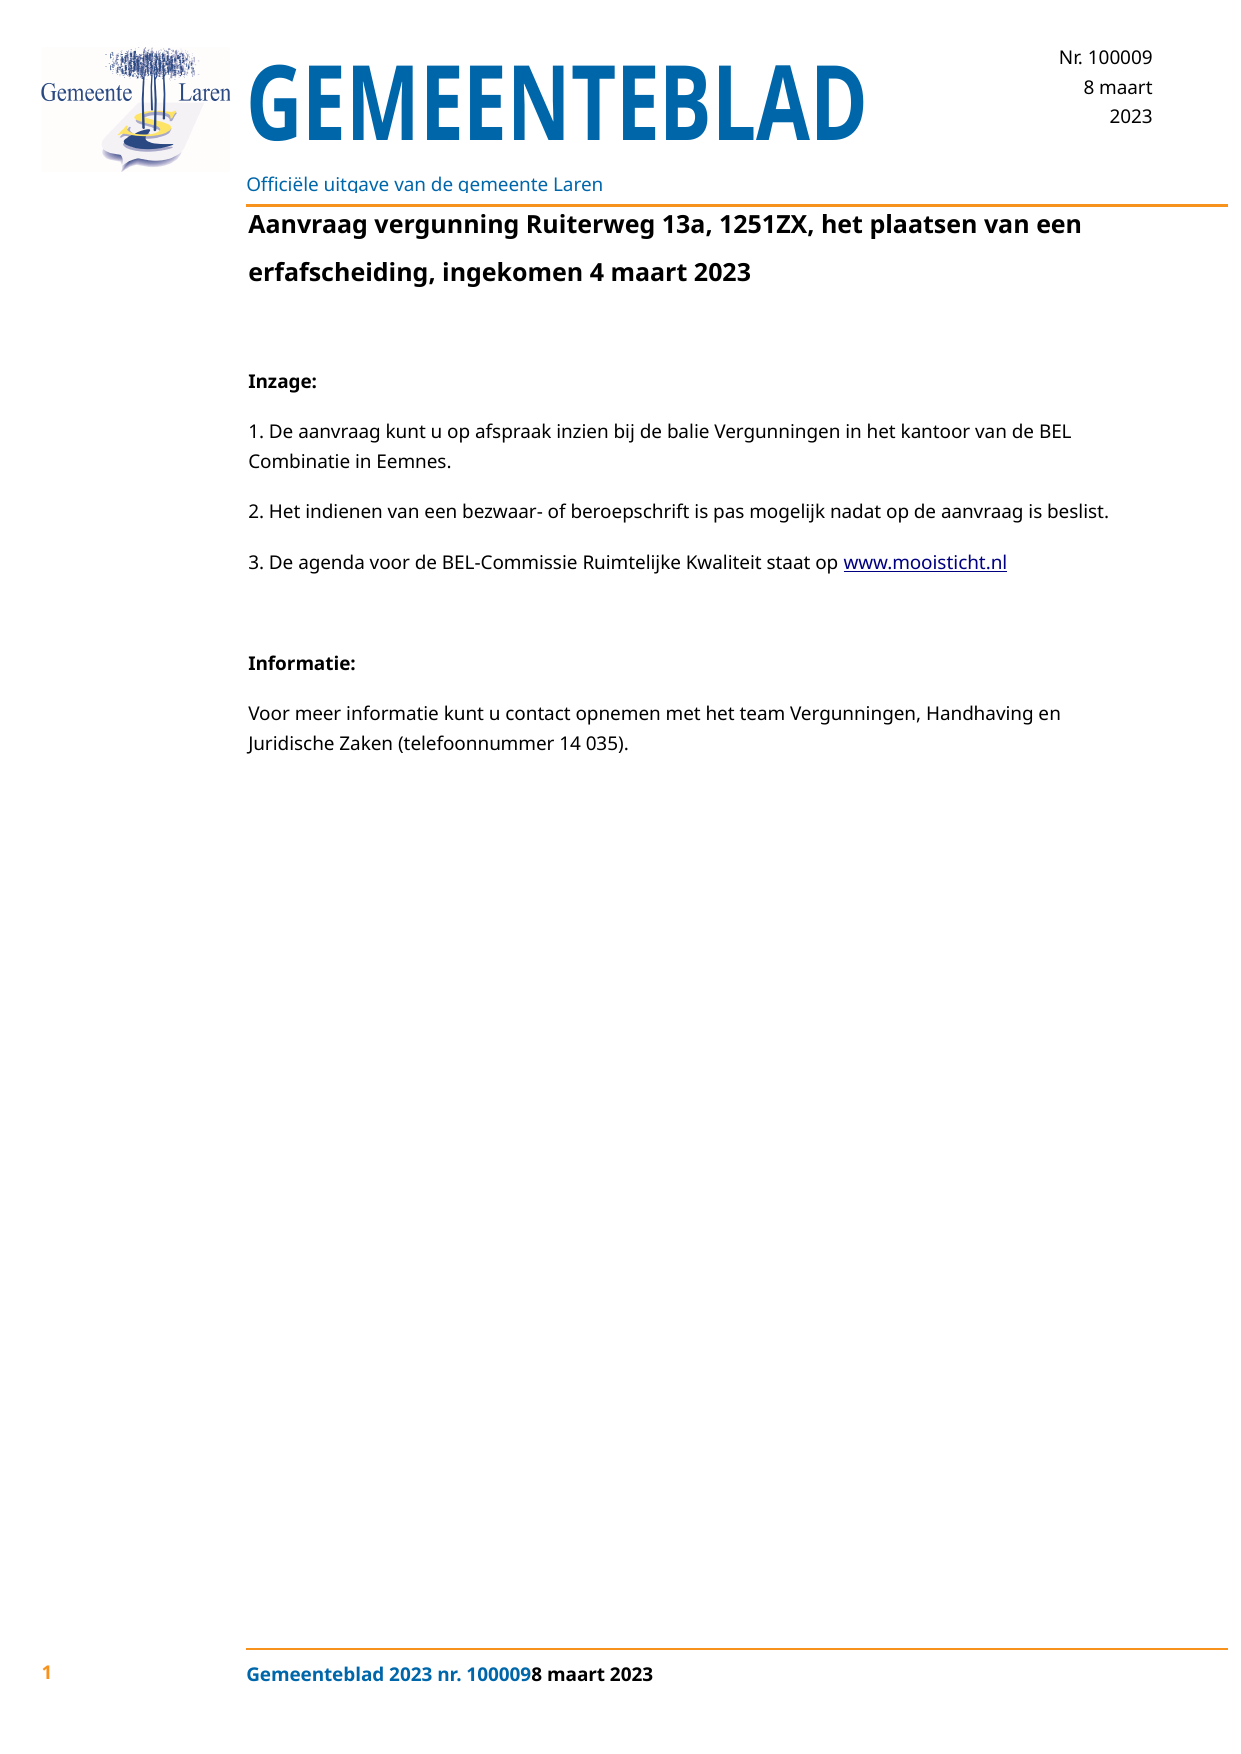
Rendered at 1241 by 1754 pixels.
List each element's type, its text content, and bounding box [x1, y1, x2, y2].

text 1. De aanvraag kunt u op afspraak inzien bij de balie Vergunningen in het kantoor van de BEL Combinatie in Eemnes. [248, 419, 1152, 474]
text Aanvraag vergunning Ruiterweg 13a, 1251ZX, het plaatsen van een erfafscheiding, ingekomen 4 maart 2023 [248, 207, 1152, 288]
text 3. De agenda voor de BEL-Commissie Ruimtelijke Kwaliteit staat op www.mooisticht.nl [248, 549, 1152, 575]
text Inzage: [248, 368, 1152, 394]
picture [41, 47, 231, 172]
text Informatie: [248, 650, 1152, 676]
text Voor meer informatie kunt u contact opnemen met het team Vergunningen, Handhaving en Juridische Zaken (telefoonnummer 14 035). [248, 700, 1152, 756]
text 2. Het indienen van een bezwaar- of beroepschrift is pas mogelijk nadat op de aanvraag is beslist. [248, 499, 1152, 524]
